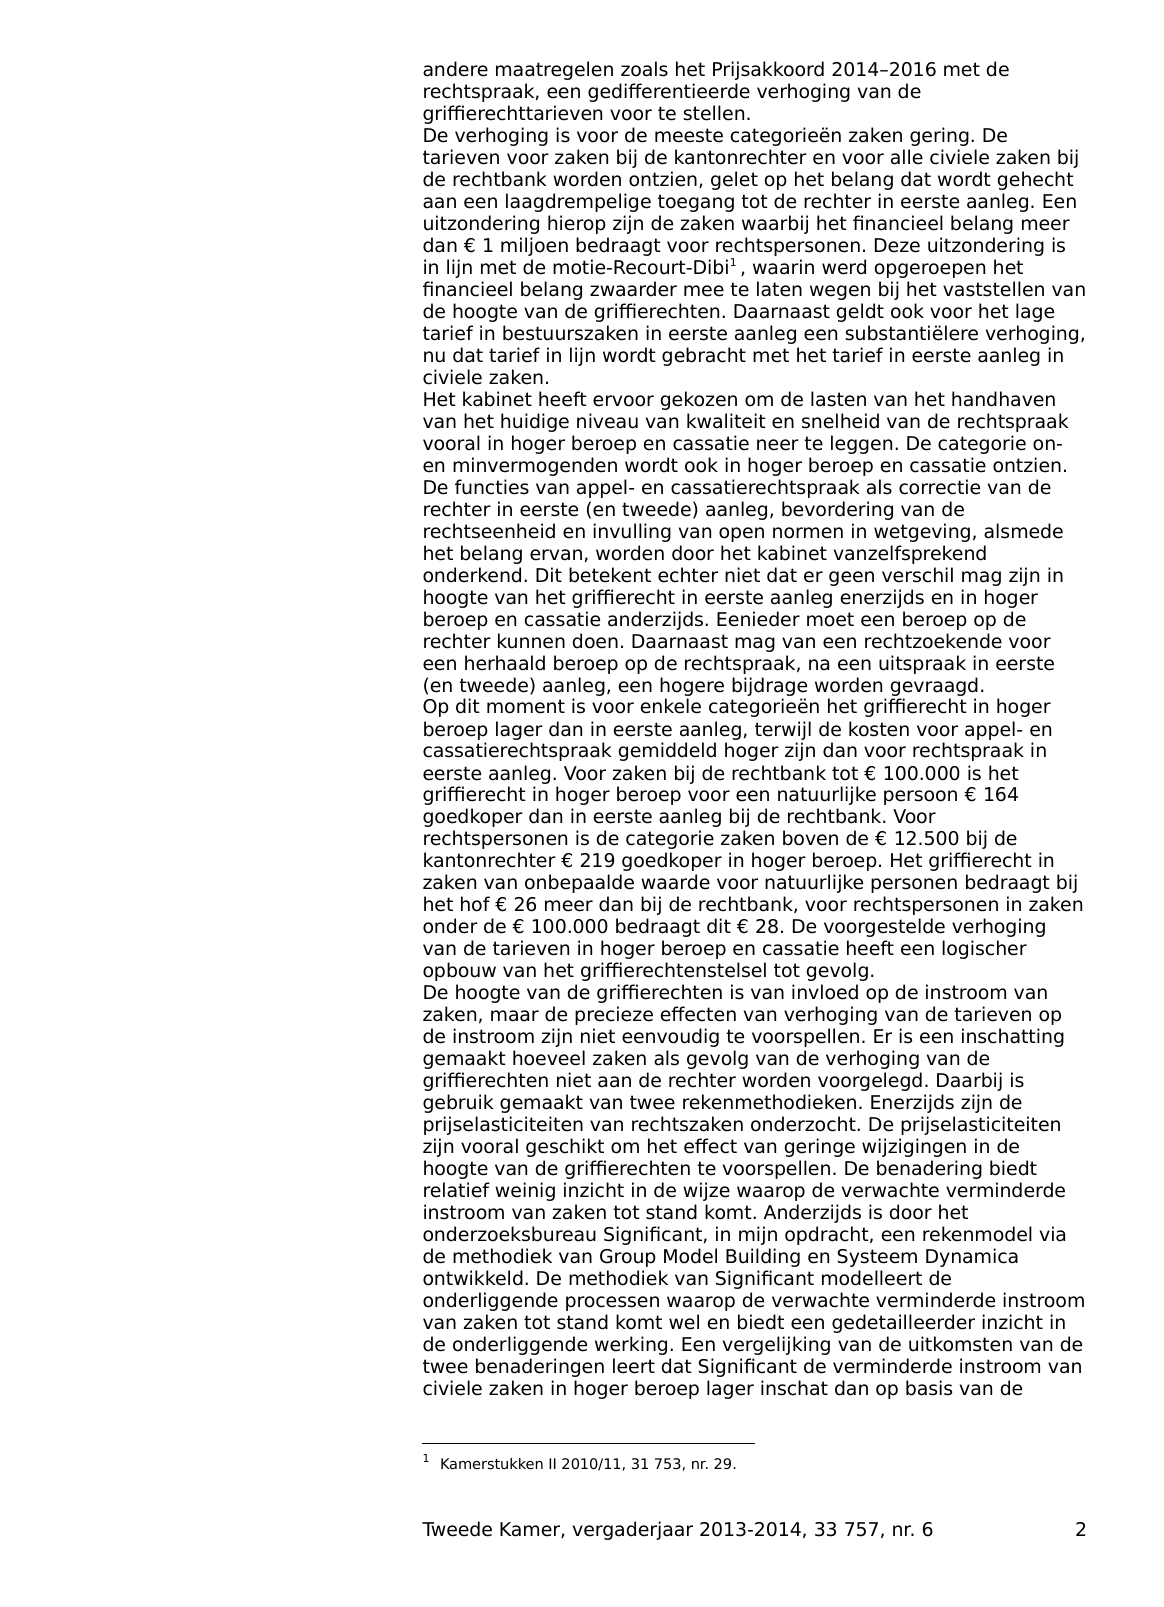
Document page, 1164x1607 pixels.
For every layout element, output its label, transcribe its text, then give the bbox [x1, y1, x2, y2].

text Op dit moment is voor enkele categorieën het griffierecht in hoger beroep lager dan in eerste aanleg, terwijl de kosten voor appel- en cassatierechtspraak gemiddeld hoger zijn dan voor rechtspraak in eerste aanleg. Voor zaken bij de rechtbank tot € 100.000 is het griffierecht in hoger beroep voor een natuurlijke persoon € 164 goedkoper dan in eerste aanleg bij de rechtbank. Voor rechtspersonen is de categorie zaken boven de € 12.500 bij de kantonrechter € 219 goedkoper in hoger beroep. Het griffierecht in zaken van onbepaalde waarde voor natuurlijke personen bedraagt bij het hof € 26 meer dan bij de rechtbank, voor rechtspersonen in zaken onder de € 100.000 bedraagt dit € 28. De voorgestelde verhoging van de tarieven in hoger beroep en cassatie heeft een logischer opbouw van het griffierechtenstelsel tot gevolg. [422, 696, 1087, 982]
text Het kabinet heeft ervoor gekozen om de lasten van het handhaven van het huidige niveau van kwaliteit en snelheid van de rechtspraak vooral in hoger beroep en cassatie neer te leggen. De categorie on- en minvermogenden wordt ook in hoger beroep en cassatie ontzien. De functies van appel- en cassatierechtspraak als correctie van de rechter in eerste (en tweede) aanleg, bevordering van de rechtseenheid en invulling van open normen in wetgeving, alsmede het belang ervan, worden door het kabinet vanzelfsprekend onderkend. Dit betekent echter niet dat er geen verschil mag zijn in hoogte van het griffierecht in eerste aanleg enerzijds en in hoger beroep en cassatie anderzijds. Eenieder moet een beroep op de rechter kunnen doen. Daarnaast mag van een rechtzoekende voor een herhaald beroep op de rechtspraak, na een uitspraak in eerste (en tweede) aanleg, een hogere bijdrage worden gevraagd. [422, 389, 1087, 696]
text De hoogte van de griffierechten is van invloed op de instroom van zaken, maar de precieze effecten van verhoging van de tarieven op de instroom zijn niet eenvoudig te voorspellen. Er is een inschatting gemaakt hoeveel zaken als gevolg van de verhoging van de griffierechten niet aan de rechter worden voorgelegd. Daarbij is gebruik gemaakt van twee rekenmethodieken. Enerzijds zijn de prijselasticiteiten van rechtszaken onderzocht. De prijselasticiteiten zijn vooral geschikt om het effect van geringe wijzigingen in de hoogte van de griffierechten te voorspellen. De benadering biedt relatief weinig inzicht in de wijze waarop de verwachte verminderde instroom van zaken tot stand komt. Anderzijds is door het onderzoeksbureau Significant, in mijn opdracht, een rekenmodel via de methodiek van Group Model Building en Systeem Dynamica ontwikkeld. De methodiek van Significant modelleert de onderliggende processen waarop de verwachte verminderde instroom van zaken tot stand komt wel en biedt een gedetailleerder inzicht in de onderliggende werking. Een vergelijking van de uitkomsten van de twee benaderingen leert dat Significant de verminderde instroom van civiele zaken in hoger beroep lager inschat dan op basis van de [422, 982, 1087, 1400]
text De verhoging is voor de meeste categorieën zaken gering. De tarieven voor zaken bij de kantonrechter en voor alle civiele zaken bij de rechtbank worden ontzien, gelet op het belang dat wordt gehecht aan een laagdrempelige toegang tot de rechter in eerste aanleg. Een uitzondering hierop zijn de zaken waarbij het financieel belang meer dan € 1 miljoen bedraagt voor rechtspersonen. Deze uitzondering is in lijn met de motie-Recourt-Dibi, waarin werd opgeroepen het financieel belang zwaarder mee te laten wegen bij het vaststellen van de hoogte van de griffierechten. Daarnaast geldt ook voor het lage tarief in bestuurszaken in eerste aanleg een substantiëlere verhoging, nu dat tarief in lijn wordt gebracht met het tarief in eerste aanleg in civiele zaken. [422, 125, 1087, 389]
text andere maatregelen zoals het Prijsakkoord 2014–2016 met de rechtspraak, een gedifferentieerde verhoging van de griffierechttarieven voor te stellen. [422, 59, 1087, 125]
text Kamerstukken II 2010/11, 31 753, nr. 29. [422, 1452, 1087, 1474]
